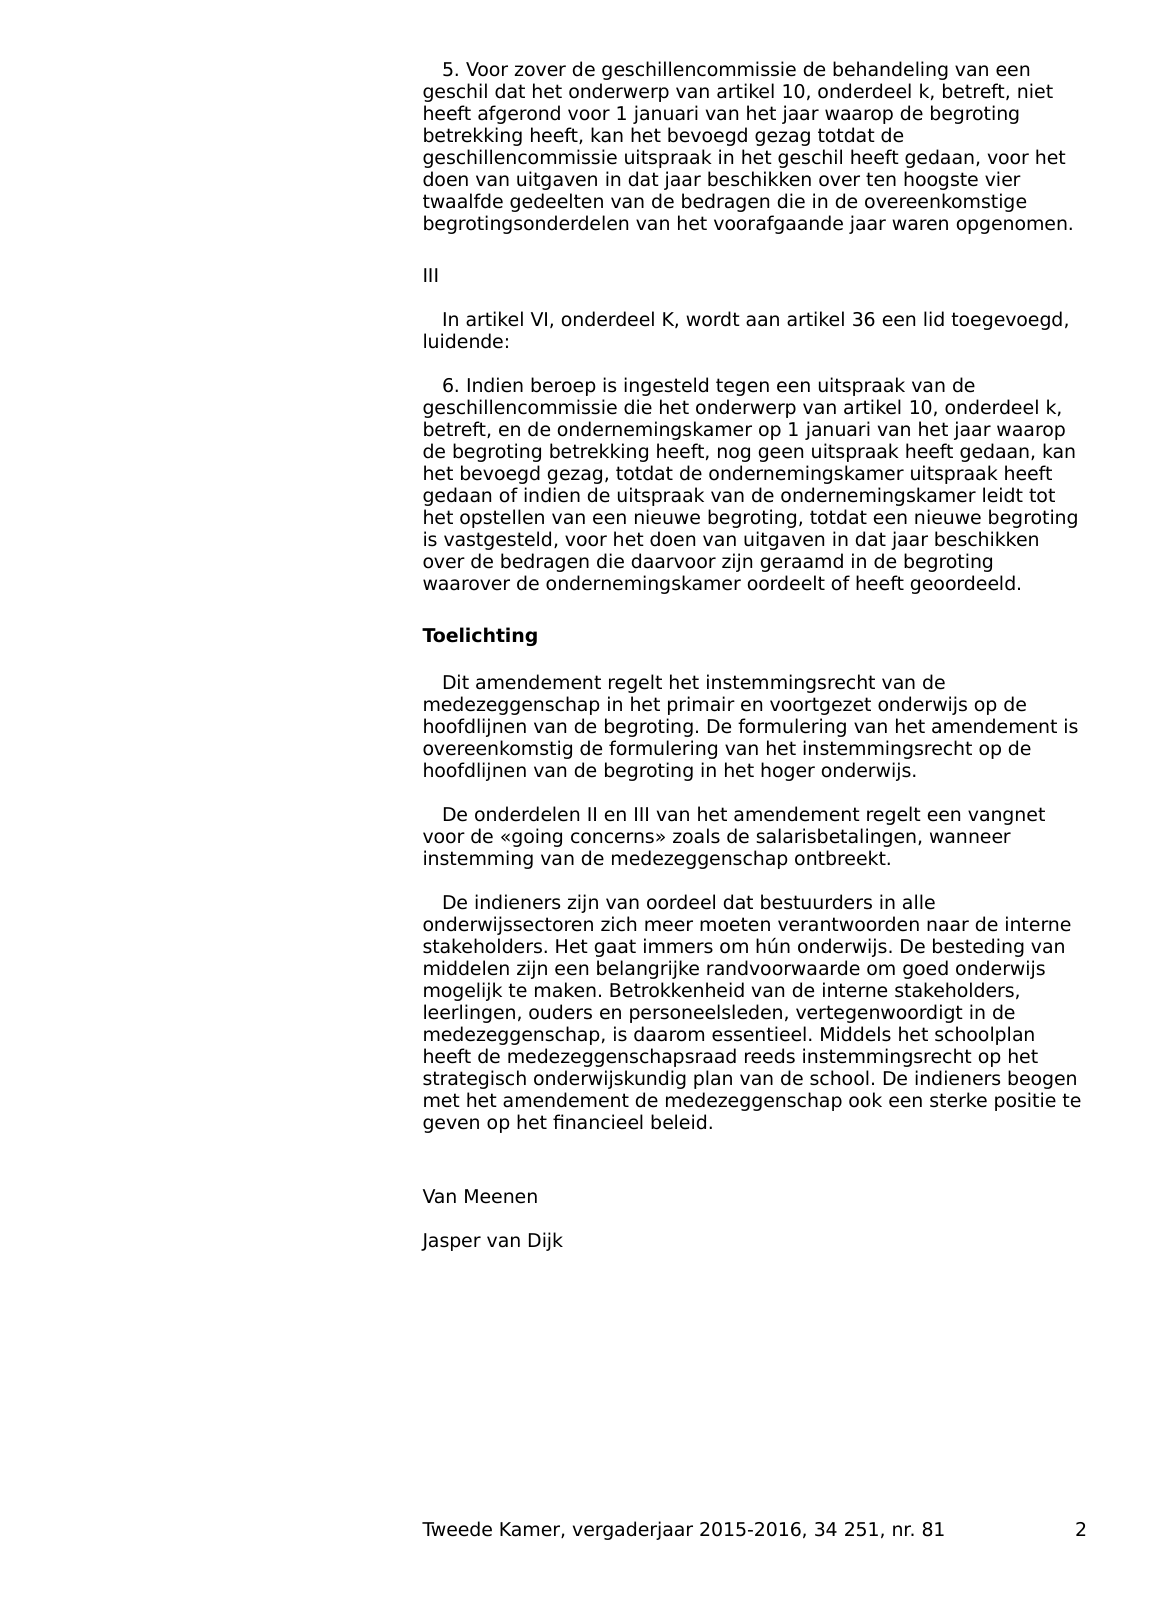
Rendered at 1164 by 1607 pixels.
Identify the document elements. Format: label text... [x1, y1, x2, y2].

subtitle Toelichting [422, 625, 1087, 647]
text 5. Voor zover de geschillencommissie de behandeling van een geschil dat het onderwerp van artikel 10, onderdeel k, betreft, niet heeft afgerond voor 1 januari van het jaar waarop de begroting betrekking heeft, kan het bevoegd gezag totdat de geschillencommissie uitspraak in het geschil heeft gedaan, voor het doen van uitgaven in dat jaar beschikken over ten hoogste vier twaalfde gedeelten van de bedragen die in de overeenkomstige begrotingsonderdelen van het voorafgaande jaar waren opgenomen. [422, 59, 1087, 235]
text In artikel VI, onderdeel K, wordt aan artikel 36 een lid toegevoegd, luidende: [422, 309, 1087, 353]
text De onderdelen II en III van het amendement regelt een vangnet voor de «going concerns» zoals de salarisbetalingen, wanneer instemming van de medezeggenschap ontbreekt. [422, 804, 1087, 870]
subtitle III [422, 265, 1087, 287]
text Van Meenen Jasper van Dijk [422, 1164, 1087, 1252]
text 6. Indien beroep is ingesteld tegen een uitspraak van de geschillencommissie die het onderwerp van artikel 10, onderdeel k, betreft, en de ondernemingskamer op 1 januari van het jaar waarop de begroting betrekking heeft, nog geen uitspraak heeft gedaan, kan het bevoegd gezag, totdat de ondernemingskamer uitspraak heeft gedaan of indien de uitspraak van de ondernemingskamer leidt tot het opstellen van een nieuwe begroting, totdat een nieuwe begroting is vastgesteld, voor het doen van uitgaven in dat jaar beschikken over de bedragen die daarvoor zijn geraamd in de begroting waarover de ondernemingskamer oordeelt of heeft geoordeeld. [422, 375, 1087, 595]
text Dit amendement regelt het instemmingsrecht van de medezeggenschap in het primair en voortgezet onderwijs op de hoofdlijnen van de begroting. De formulering van het amendement is overeenkomstig de formulering van het instemmingsrecht op de hoofdlijnen van de begroting in het hoger onderwijs. [422, 672, 1087, 782]
text De indieners zijn van oordeel dat bestuurders in alle onderwijssectoren zich meer moeten verantwoorden naar de interne stakeholders. Het gaat immers om hún onderwijs. De besteding van middelen zijn een belangrijke randvoorwaarde om goed onderwijs mogelijk te maken. Betrokkenheid van de interne stakeholders, leerlingen, ouders en personeelsleden, vertegenwoordigt in de medezeggenschap, is daarom essentieel. Middels het schoolplan heeft de medezeggenschapsraad reeds instemmingsrecht op het strategisch onderwijskundig plan van de school. De indieners beogen met het amendement de medezeggenschap ook een sterke positie te geven op het financieel beleid. [422, 892, 1087, 1134]
